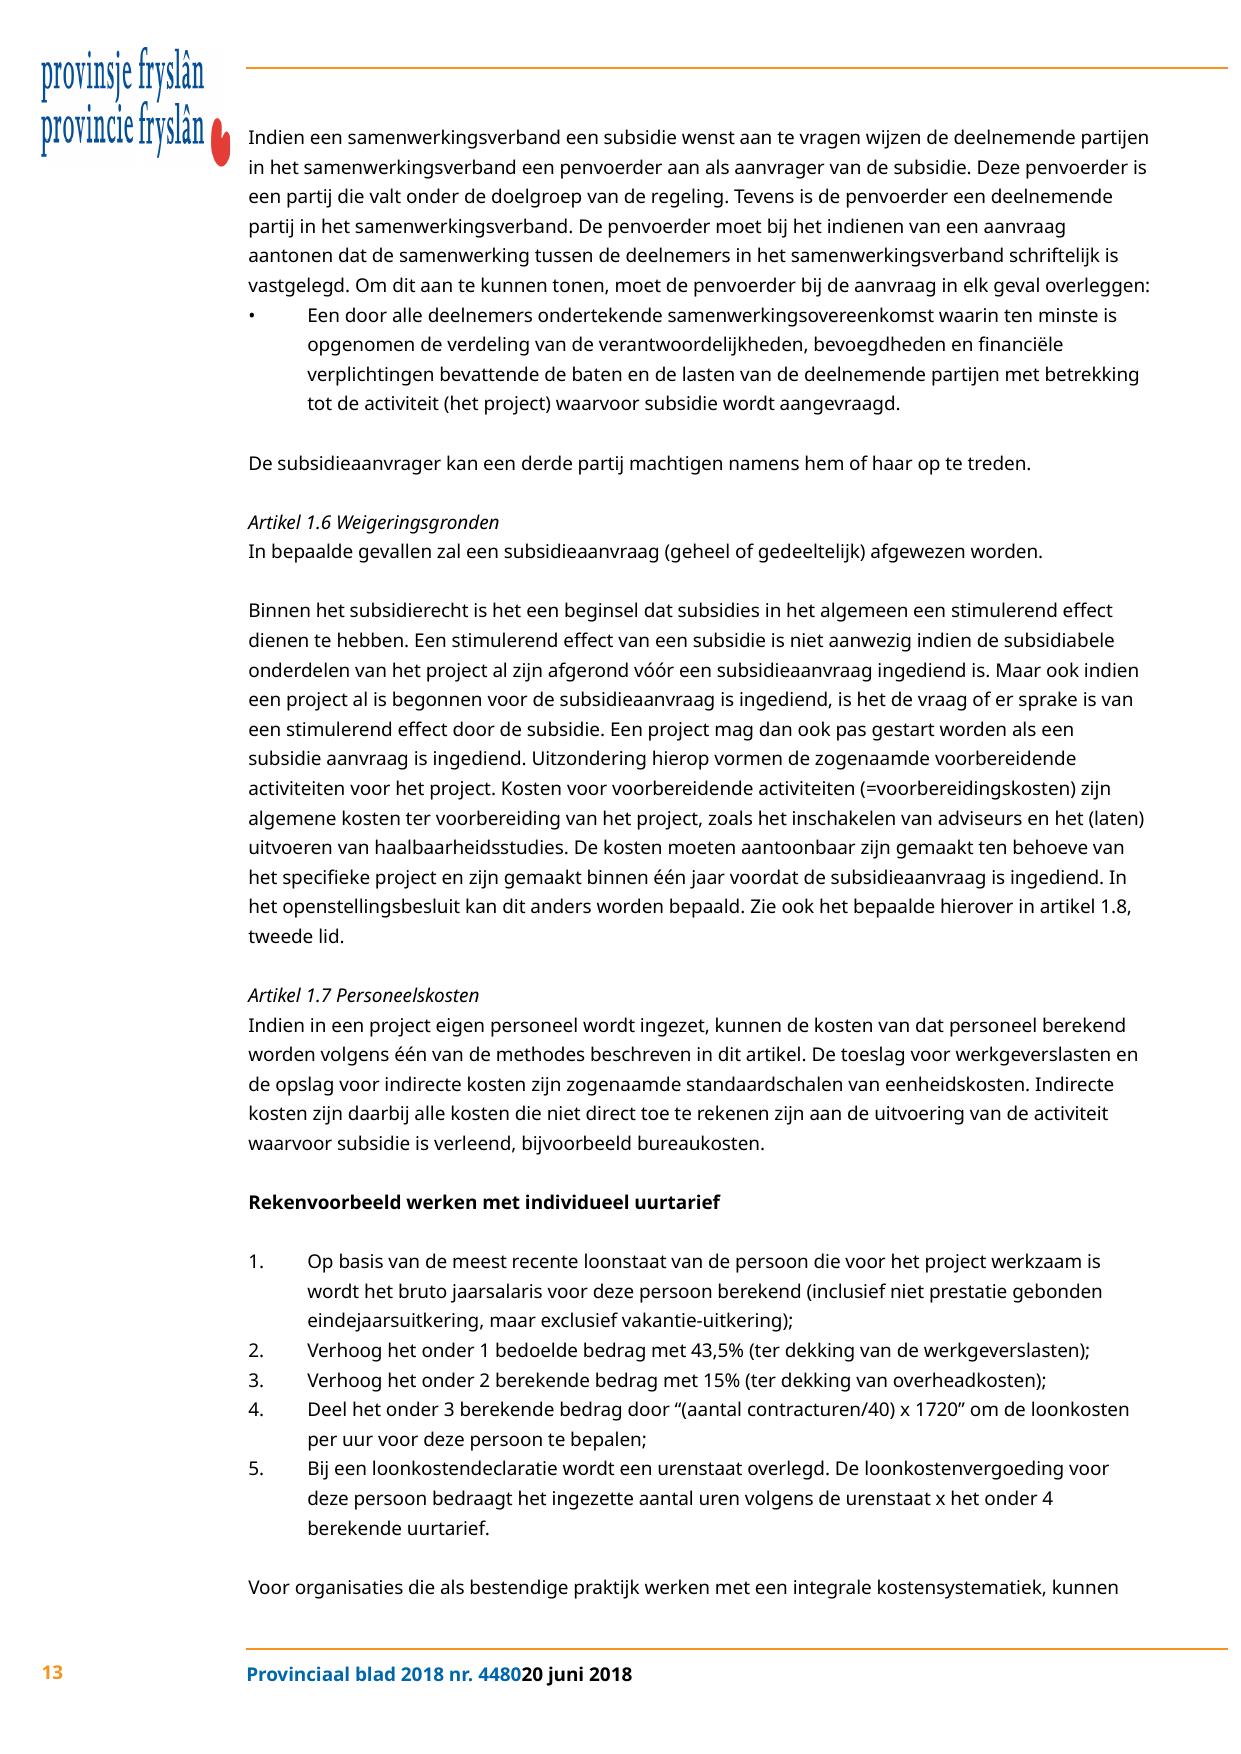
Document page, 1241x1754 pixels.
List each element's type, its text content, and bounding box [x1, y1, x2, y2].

list Verhoog het onder 1 bedoelde bedrag met 43,5% (ter dekking van de werkgeverslasten); [248, 1337, 1152, 1363]
text Indien een samenwerkingsverband een subsidie wenst aan te vragen wijzen de deelnemende partijen in het samenwerkingsverband een penvoerder aan als aanvrager van de subsidie. Deze penvoerder is een partij die valt onder de doelgroep van de regeling. Tevens is de penvoerder een deelnemende partij in het samenwerkingsverband. De penvoerder moet bij het indienen van een aanvraag aantonen dat de samenwerking tussen de deelnemers in het samenwerkingsverband schriftelijk is vastgelegd. Om dit aan te kunnen tonen, moet de penvoerder bij de aanvraag in elk geval overleggen: [248, 124, 1152, 298]
text Artikel 1.7 Personeelskosten [248, 982, 1152, 1008]
text Voor organisaties die als bestendige praktijk werken met een integrale kostensystematiek, kunnen [248, 1574, 1152, 1600]
list Op basis van de meest recente loonstaat van de persoon die voor het project werkzaam is wordt het bruto jaarsalaris voor deze persoon berekend (inclusief niet prestatie gebonden eindejaarsuitkering, maar exclusief vakantie-uitkering); [248, 1248, 1152, 1333]
picture [41, 47, 231, 172]
text In bepaalde gevallen zal een subsidieaanvraag (geheel of gedeeltelijk) afgewezen worden. [248, 538, 1152, 564]
text Indien in een project eigen personeel wordt ingezet, kunnen de kosten van dat personeel berekend worden volgens één van de methodes beschreven in dit artikel. De toeslag voor werkgeverslasten en de opslag voor indirecte kosten zijn zogenaamde standaardschalen van eenheidskosten. Indirecte kosten zijn daarbij alle kosten die niet direct toe te rekenen zijn aan de uitvoering van de activiteit waarvoor subsidie is verleend, bijvoorbeeld bureaukosten. [248, 1012, 1152, 1156]
list Deel het onder 3 berekende bedrag door “(aantal contracturen/40) x 1720” om de loonkosten per uur voor deze persoon te bepalen; [248, 1396, 1152, 1452]
list Bij een loonkostendeclaratie wordt een urenstaat overlegd. De loonkostenvergoeding voor deze persoon bedraagt het ingezette aantal uren volgens de urenstaat x het onder 4 berekende uurtarief. [248, 1456, 1152, 1541]
list Verhoog het onder 2 berekende bedrag met 15% (ter dekking van overheadkosten); [248, 1367, 1152, 1393]
text Artikel 1.6 Weigeringsgronden [248, 509, 1152, 535]
list Een door alle deelnemers ondertekende samenwerkingsovereenkomst waarin ten minste is opgenomen de verdeling van de verantwoordelijkheden, bevoegdheden en financiële verplichtingen bevattende de baten en de lasten van de deelnemende partijen met betrekking tot de activiteit (het project) waarvoor subsidie wordt aangevraagd. [248, 302, 1152, 416]
text Binnen het subsidierecht is het een beginsel dat subsidies in het algemeen een stimulerend effect dienen te hebben. Een stimulerend effect van een subsidie is niet aanwezig indien de subsidiabele onderdelen van het project al zijn afgerond vóór een subsidieaanvraag ingediend is. Maar ook indien een project al is begonnen voor de subsidieaanvraag is ingediend, is het de vraag of er sprake is van een stimulerend effect door de subsidie. Een project mag dan ook pas gestart worden als een subsidie aanvraag is ingediend. Uitzondering hierop vormen de zogenaamde voorbereidende activiteiten voor het project. Kosten voor voorbereidende activiteiten (=voorbereidingskosten) zijn algemene kosten ter voorbereiding van het project, zoals het inschakelen van adviseurs en het (laten) uitvoeren van haalbaarheidsstudies. De kosten moeten aantoonbaar zijn gemaakt ten behoeve van het specifieke project en zijn gemaakt binnen één jaar voordat de subsidieaanvraag is ingediend. In het openstellingsbesluit kan dit anders worden bepaald. Zie ook het bepaalde hierover in artikel 1.8, tweede lid. [248, 598, 1152, 949]
text De subsidieaanvrager kan een derde partij machtigen namens hem of haar op te treden. [248, 450, 1152, 476]
text Rekenvoorbeeld werken met individueel uurtarief [248, 1189, 1152, 1215]
